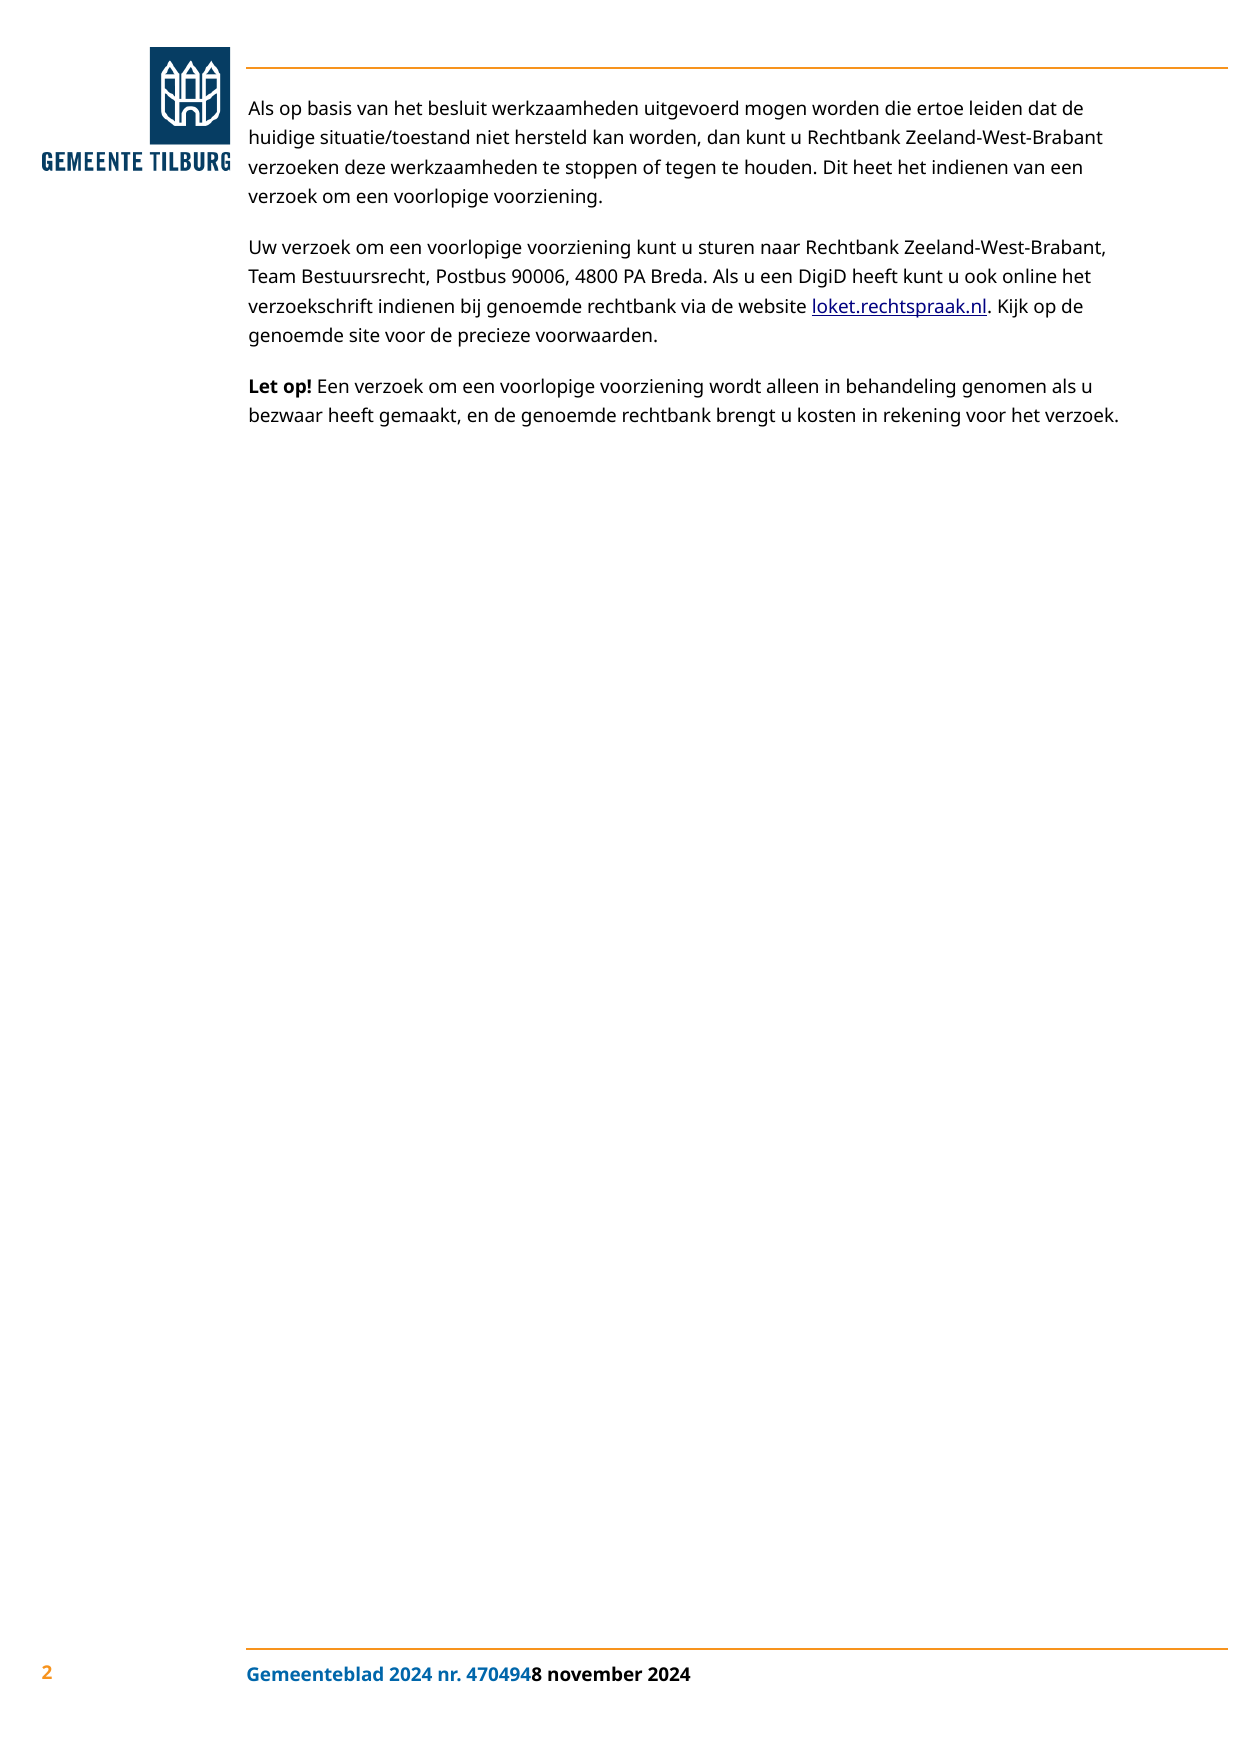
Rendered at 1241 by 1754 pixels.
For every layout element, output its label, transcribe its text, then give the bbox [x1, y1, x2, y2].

text Als op basis van het besluit werkzaamheden uitgevoerd mogen worden die ertoe leiden dat de huidige situatie/toestand niet hersteld kan worden, dan kunt u Rechtbank Zeeland-West-Brabant verzoeken deze werkzaamheden te stoppen of tegen te houden. Dit heet het indienen van een verzoek om een voorlopige voorziening. [248, 95, 1152, 209]
text Uw verzoek om een voorlopige voorziening kunt u sturen naar Rechtbank Zeeland-West-Brabant, Team Bestuursrecht, Postbus 90006, 4800 PA Breda. Als u een DigiD heeft kunt u ook online het verzoekschrift indienen bij genoemde rechtbank via de website loket.rechtspraak.nl. Kijk op de genoemde site voor de precieze voorwaarden. [248, 234, 1152, 348]
picture [41, 47, 231, 172]
text Let op! Een verzoek om een voorlopige voorziening wordt alleen in behandeling genomen als u bezwaar heeft gemaakt, en de genoemde rechtbank brengt u kosten in rekening voor het verzoek. [248, 373, 1152, 428]
